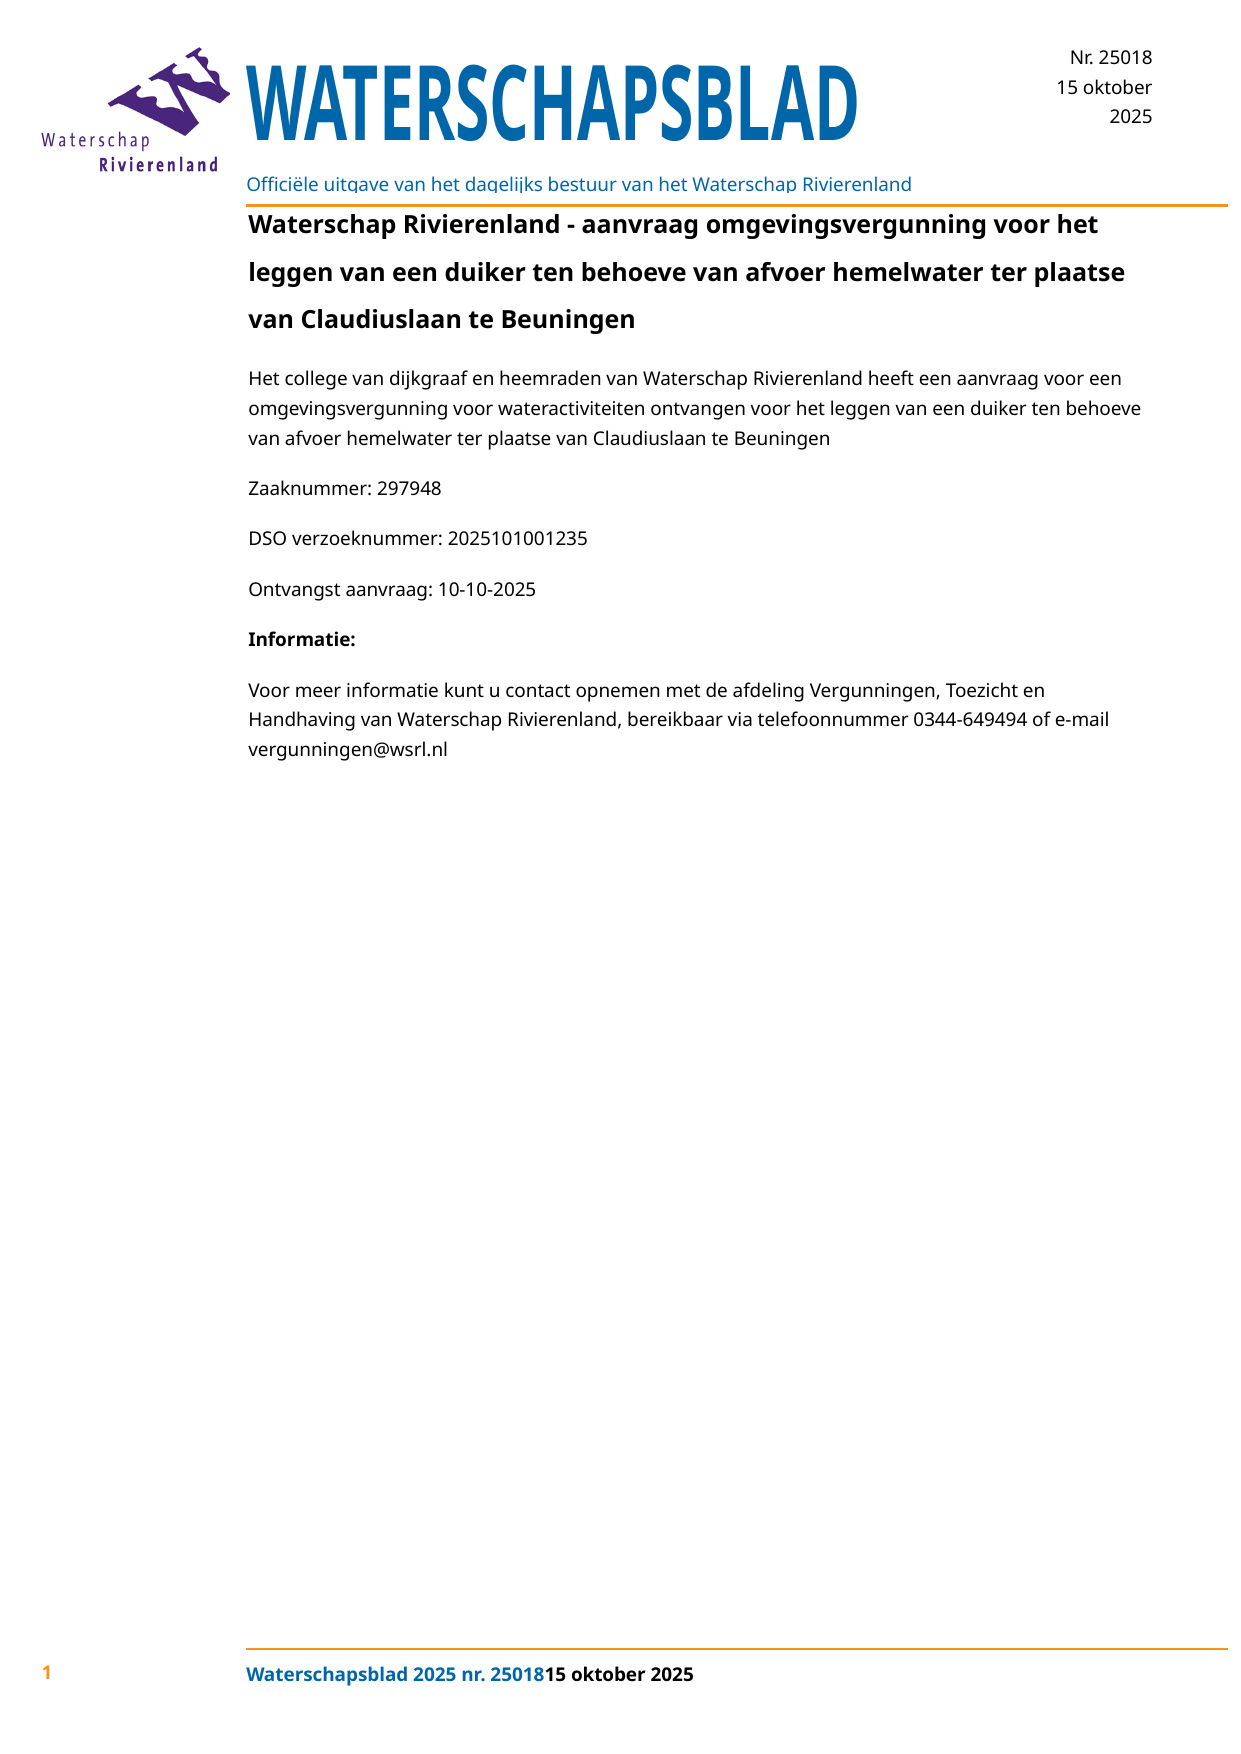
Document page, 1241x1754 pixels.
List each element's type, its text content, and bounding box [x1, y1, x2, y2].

text Waterschap Rivierenland - aanvraag omgevingsvergunning voor het leggen van een duiker ten behoeve van afvoer hemelwater ter plaatse van Claudiuslaan te Beuningen [248, 207, 1152, 336]
text Voor meer informatie kunt u contact opnemen met de afdeling Vergunningen, Toezicht en Handhaving van Waterschap Rivierenland, bereikbaar via telefoonnummer 0344-649494 of e-mail vergunningen@wsrl.nl [248, 677, 1152, 762]
text Ontvangst aanvraag: 10-10-2025 [248, 576, 1152, 602]
text Het college van dijkgraaf en heemraden van Waterschap Rivierenland heeft een aanvraag voor een omgevingsvergunning voor wateractiviteiten ontvangen voor het leggen van een duiker ten behoeve van afvoer hemelwater ter plaatse van Claudiuslaan te Beuningen [248, 366, 1152, 450]
text Informatie: [248, 626, 1152, 652]
text Zaaknummer: 297948 [248, 475, 1152, 501]
text DSO verzoeknummer: 2025101001235 [248, 526, 1152, 551]
picture [41, 47, 231, 172]
